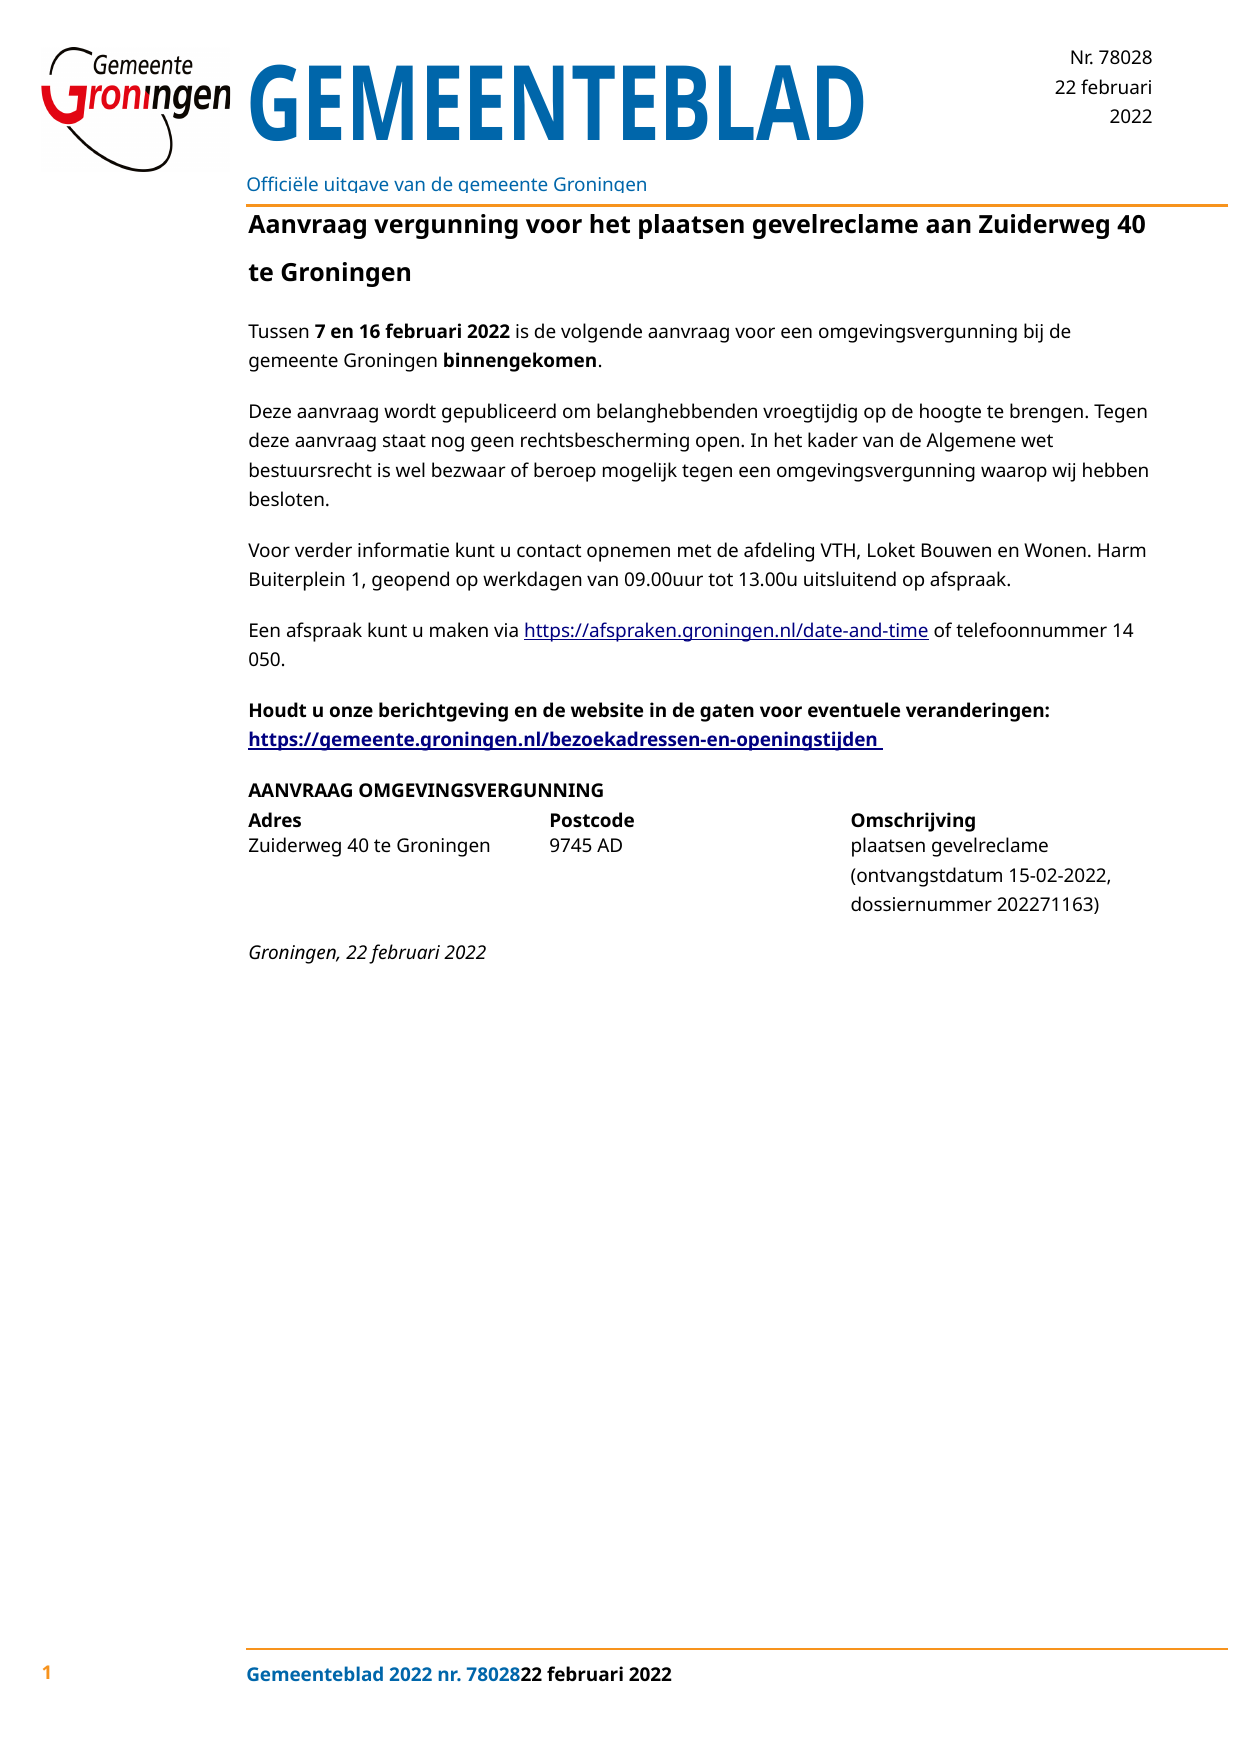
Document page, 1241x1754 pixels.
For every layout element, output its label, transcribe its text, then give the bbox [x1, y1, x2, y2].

table_header Omschrijving [850, 807, 1152, 832]
text Aanvraag vergunning voor het plaatsen gevelreclame aan Zuiderweg 40 te Groningen [248, 207, 1152, 288]
text Houdt u onze berichtgeving en de website in de gaten voor eventuele veranderingen: https://gemeente.groningen.nl/bezoekadressen-en-openingstijden [248, 697, 1152, 752]
table_cell plaatsen gevelreclame (ontvangstdatum 15-02-2022, dossiernummer 202271163) [850, 833, 1152, 917]
text Voor verder informatie kunt u contact opnemen met de afdeling VTH, Loket Bouwen en Wonen. Harm Buiterplein 1, geopend op werkdagen van 09.00uur tot 13.00u uitsluitend op afspraak. [248, 537, 1152, 592]
table_header Postcode [549, 807, 850, 832]
table_cell Zuiderweg 40 te Groningen [248, 833, 549, 917]
text Tussen 7 en 16 februari 2022 is de volgende aanvraag voor een omgevingsvergunning bij de gemeente Groningen binnengekomen. [248, 318, 1152, 373]
text Deze aanvraag wordt gepubliceerd om belanghebbenden vroegtijdig op de hoogte te brengen. Tegen deze aanvraag staat nog geen rechtsbescherming open. In het kader van de Algemene wet bestuursrecht is wel bezwaar of beroep mogelijk tegen een omgevingsvergunning waarop wij hebben besloten. [248, 398, 1152, 512]
text AANVRAAG OMGEVINGSVERGUNNING [248, 777, 1152, 803]
text Een afspraak kunt u maken via https://afspraken.groningen.nl/date-and-time of telefoonnummer 14 050. [248, 617, 1152, 672]
text Groningen, 22 februari 2022 [248, 939, 1152, 964]
table_header Adres [248, 807, 549, 832]
table_cell 9745 AD [549, 833, 850, 917]
picture [41, 47, 231, 172]
